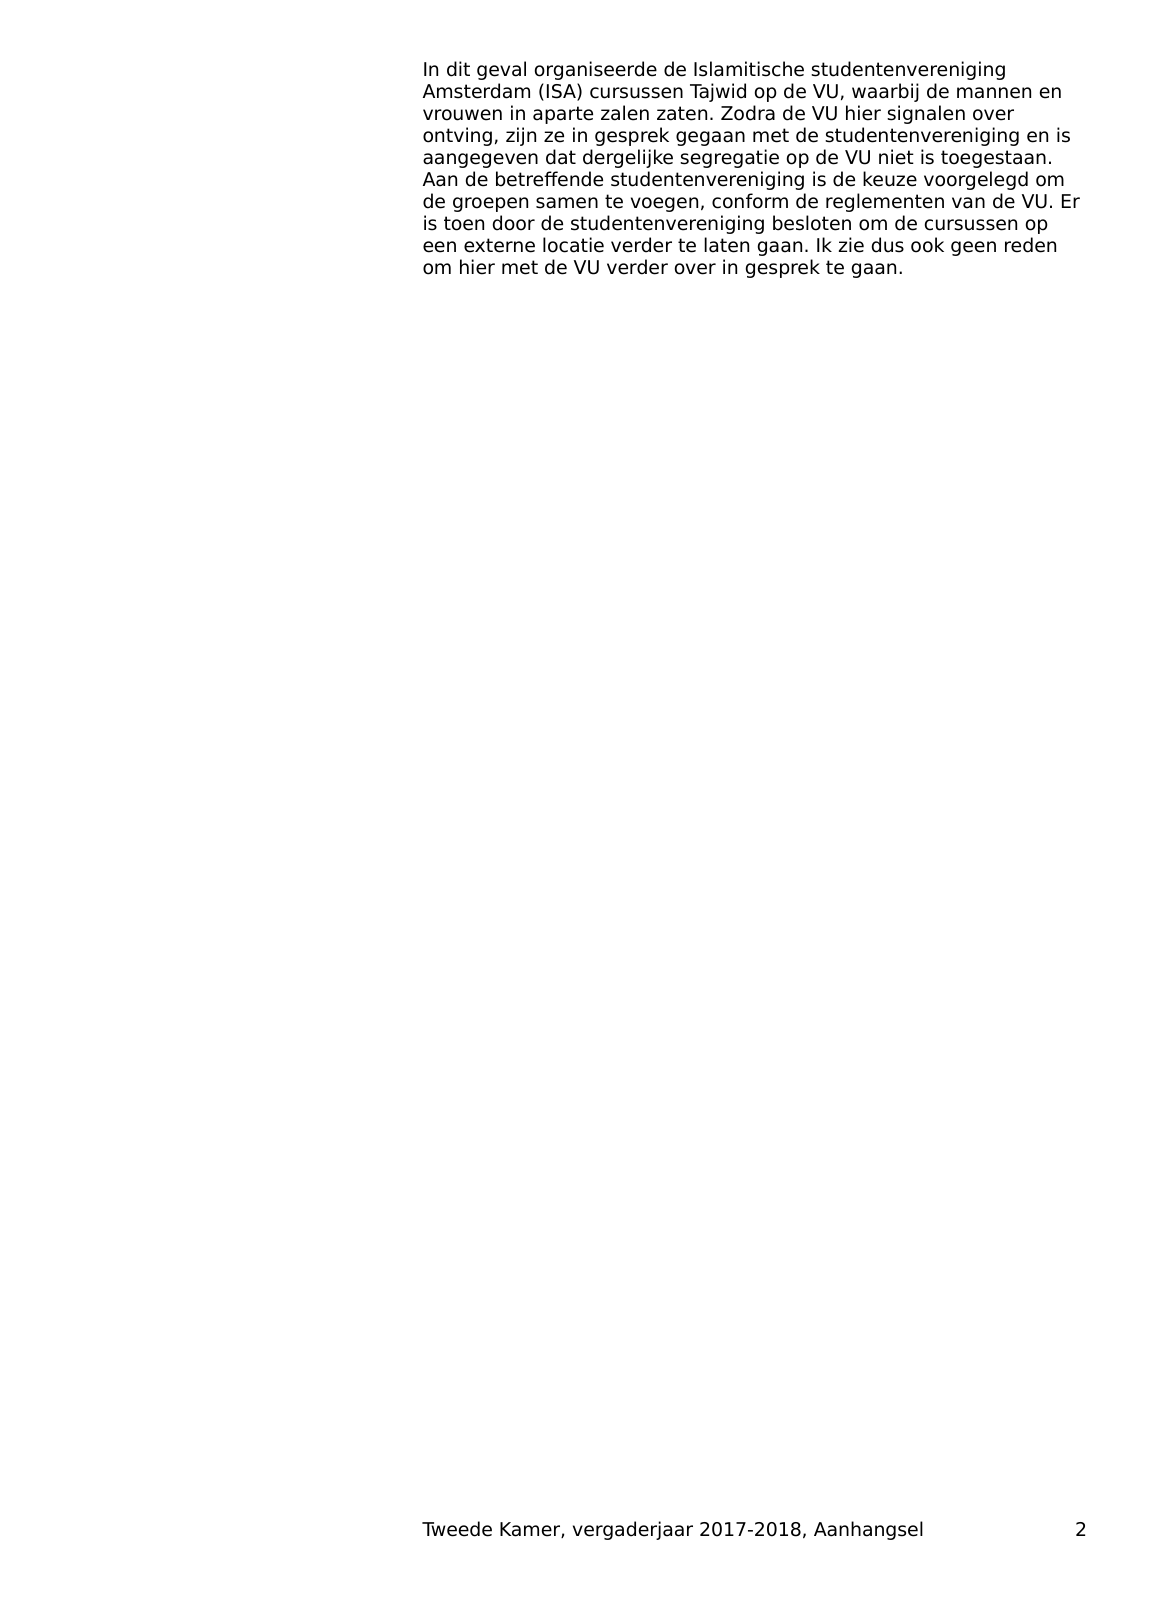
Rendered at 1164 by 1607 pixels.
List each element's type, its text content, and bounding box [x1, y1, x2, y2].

text In dit geval organiseerde de Islamitische studentenvereniging Amsterdam (ISA) cursussen Tajwid op de VU, waarbij de mannen en vrouwen in aparte zalen zaten. Zodra de VU hier signalen over ontving, zijn ze in gesprek gegaan met de studentenvereniging en is aangegeven dat dergelijke segregatie op de VU niet is toegestaan. Aan de betreffende studentenvereniging is de keuze voorgelegd om de groepen samen te voegen, conform de reglementen van de VU. Er is toen door de studentenvereniging besloten om de cursussen op een externe locatie verder te laten gaan. Ik zie dus ook geen reden om hier met de VU verder over in gesprek te gaan. [422, 59, 1087, 279]
